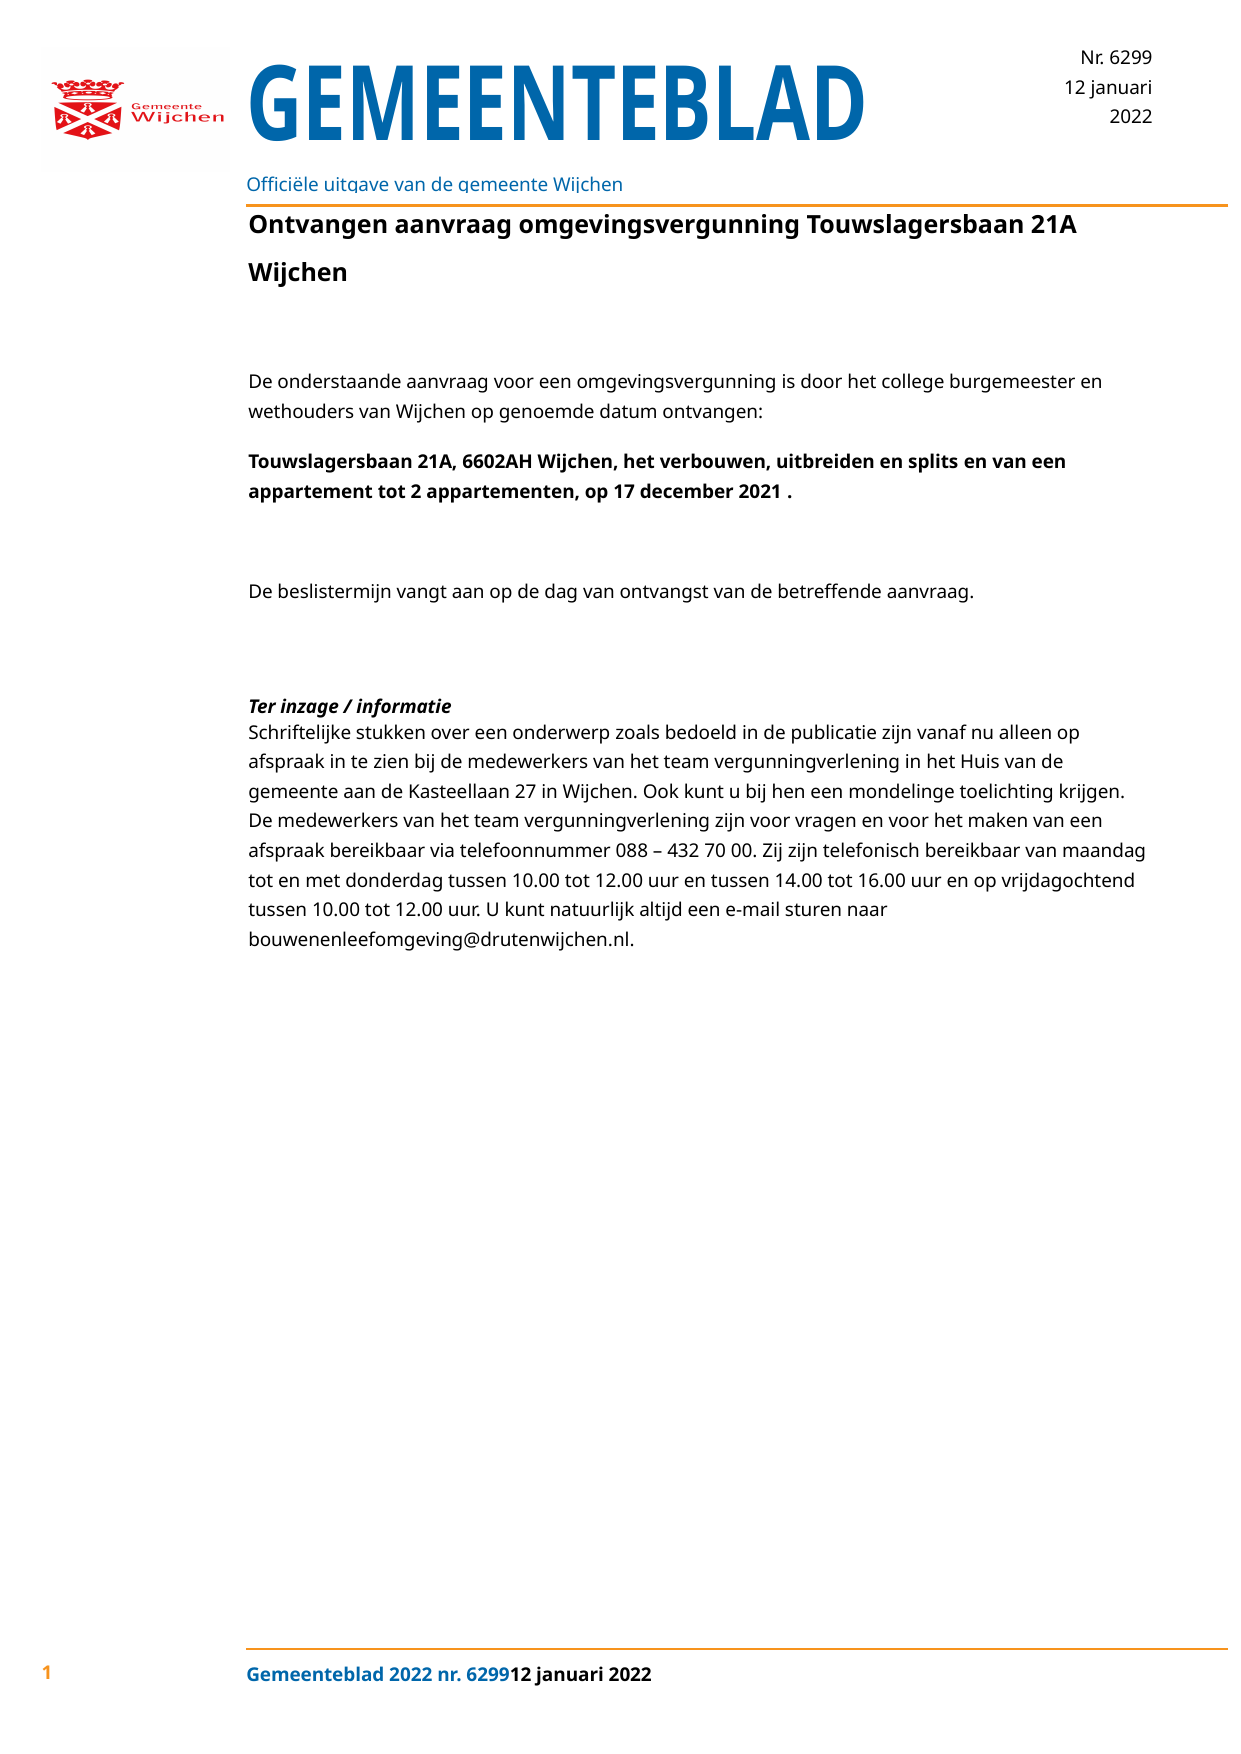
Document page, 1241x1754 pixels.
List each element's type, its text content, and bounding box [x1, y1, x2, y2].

picture [41, 47, 231, 172]
text De onderstaande aanvraag voor een omgevingsvergunning is door het college burgemeester en wethouders van Wijchen op genoemde datum ontvangen: [248, 368, 1152, 424]
text Touwslagersbaan 21A, 6602AH Wijchen, het verbouwen, uitbreiden en splits en van een appartement tot 2 appartementen, op 17 december 2021 . [248, 448, 1152, 504]
text Ter inzage / informatie [248, 693, 1152, 719]
text De beslistermijn vangt aan op de dag van ontvangst van de betreffende aanvraag. [248, 579, 1152, 604]
text Ontvangen aanvraag omgevingsvergunning Touwslagersbaan 21A Wijchen [248, 207, 1152, 288]
text Schriftelijke stukken over een onderwerp zoals bedoeld in de publicatie zijn vanaf nu alleen op afspraak in te zien bij de medewerkers van het team vergunningverlening in het Huis van de gemeente aan de Kasteellaan 27 in Wijchen. Ook kunt u bij hen een mondelinge toelichting krijgen. De medewerkers van het team vergunningverlening zijn voor vragen en voor het maken van een afspraak bereikbaar via telefoonnummer 088 – 432 70 00. Zij zijn telefonisch bereikbaar van maandag tot en met donderdag tussen 10.00 tot 12.00 uur en tussen 14.00 tot 16.00 uur en op vrijdagochtend tussen 10.00 tot 12.00 uur. U kunt natuurlijk altijd een e-mail sturen naar bouwenenleefomgeving@drutenwijchen.nl. [248, 719, 1152, 952]
